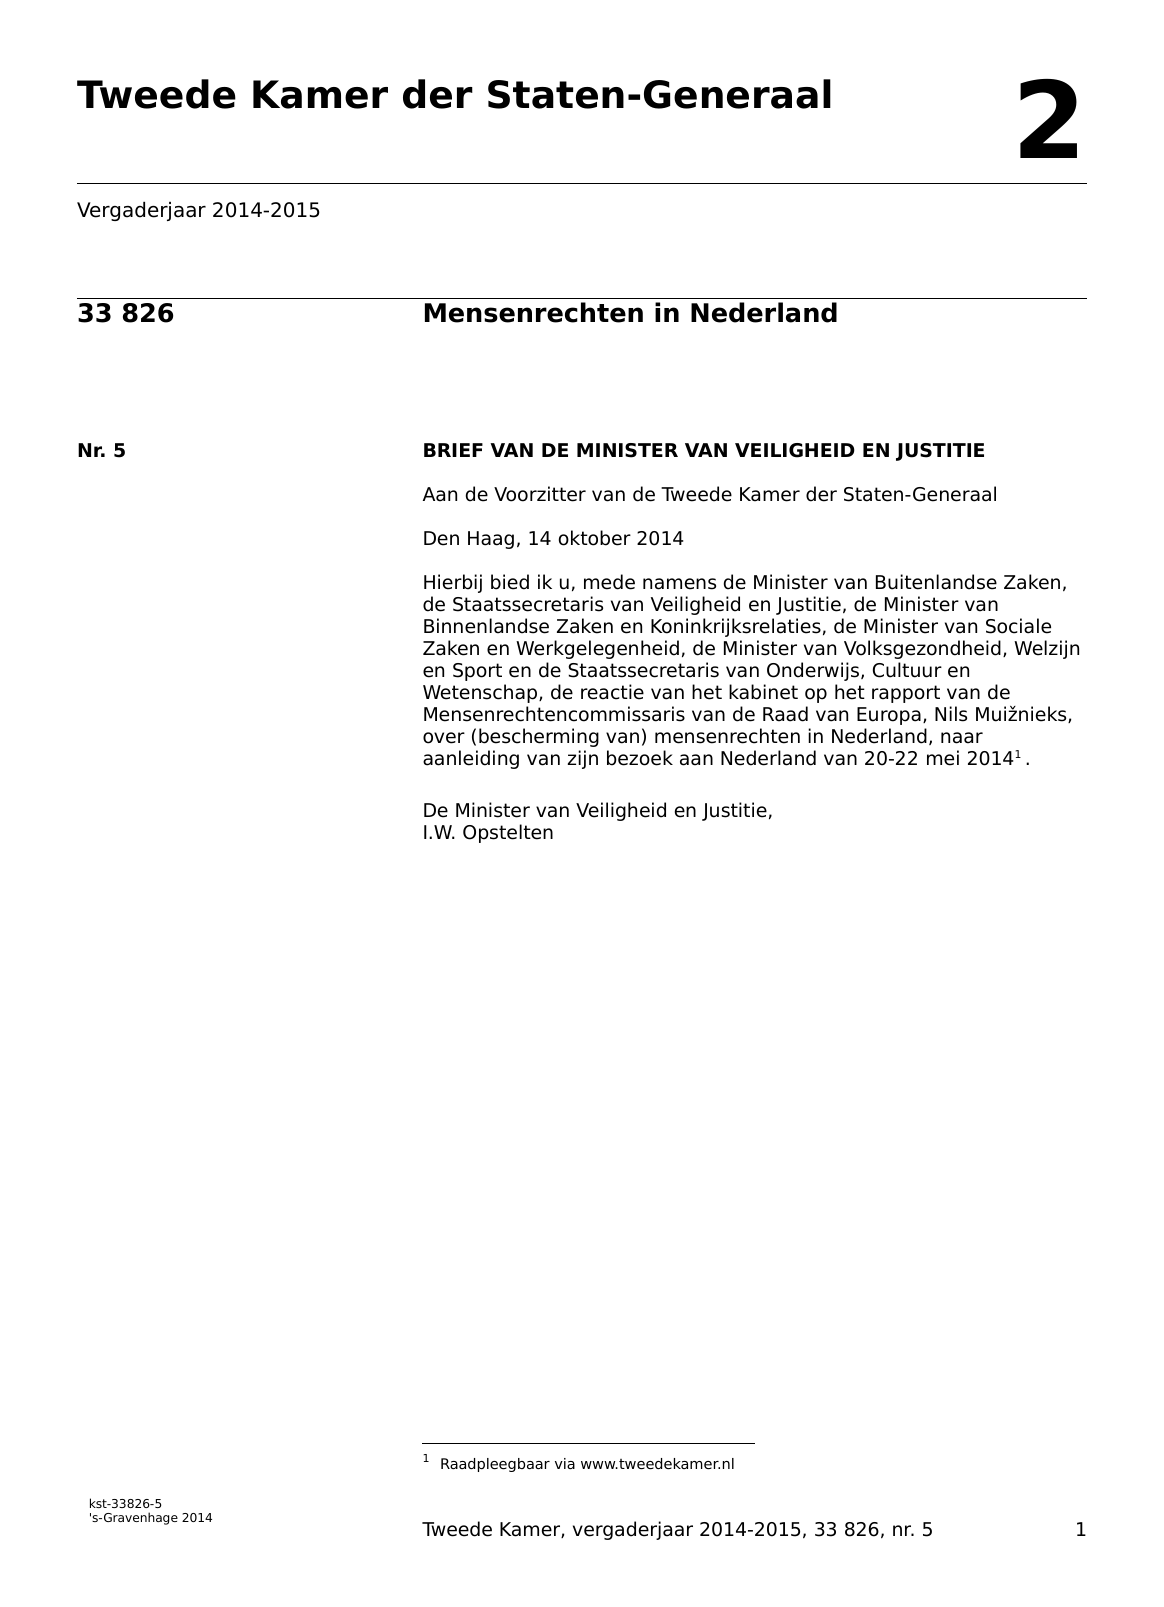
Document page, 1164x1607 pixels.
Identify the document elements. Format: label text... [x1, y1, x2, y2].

table_header Tweede Kamer der Staten-Generaal [77, 59, 886, 183]
subtitle 33 826 Mensenrechten in Nederland [77, 299, 1087, 329]
text 's-Gravenhage 2014 [88, 1511, 323, 1525]
subtitle Nr. 5 BRIEF VAN DE MINISTER VAN VEILIGHEID EN JUSTITIE [77, 440, 1087, 462]
text Hierbij bied ik u, mede namens de Minister van Buitenlandse Zaken, de Staatssecretaris van Veiligheid en Justitie, de Minister van Binnenlandse Zaken en Koninkrijksrelaties, de Minister van Sociale Zaken en Werkgelegenheid, de Minister van Volksgezondheid, Welzijn en Sport en de Staatssecretaris van Onderwijs, Cultuur en Wetenschap, de reactie van het kabinet op het rapport van de Mensenrechtencommissaris van de Raad van Europa, Nils Muižnieks, over (bescherming van) mensenrechten in Nederland, naar aanleiding van zijn bezoek aan Nederland van 20-22 mei 2014. [422, 572, 1087, 770]
table_header 2 [886, 59, 1087, 183]
text kst-33826-5 [88, 1497, 323, 1511]
text Aan de Voorzitter van de Tweede Kamer der Staten-Generaal [422, 484, 1087, 506]
table_cell Vergaderjaar 2014-2015 [77, 184, 1087, 298]
text Den Haag, 14 oktober 2014 [422, 528, 1087, 550]
text Raadpleegbaar via www.tweedekamer.nl [422, 1452, 1087, 1474]
text De Minister van Veiligheid en Justitie, I.W. Opstelten [422, 800, 1087, 844]
